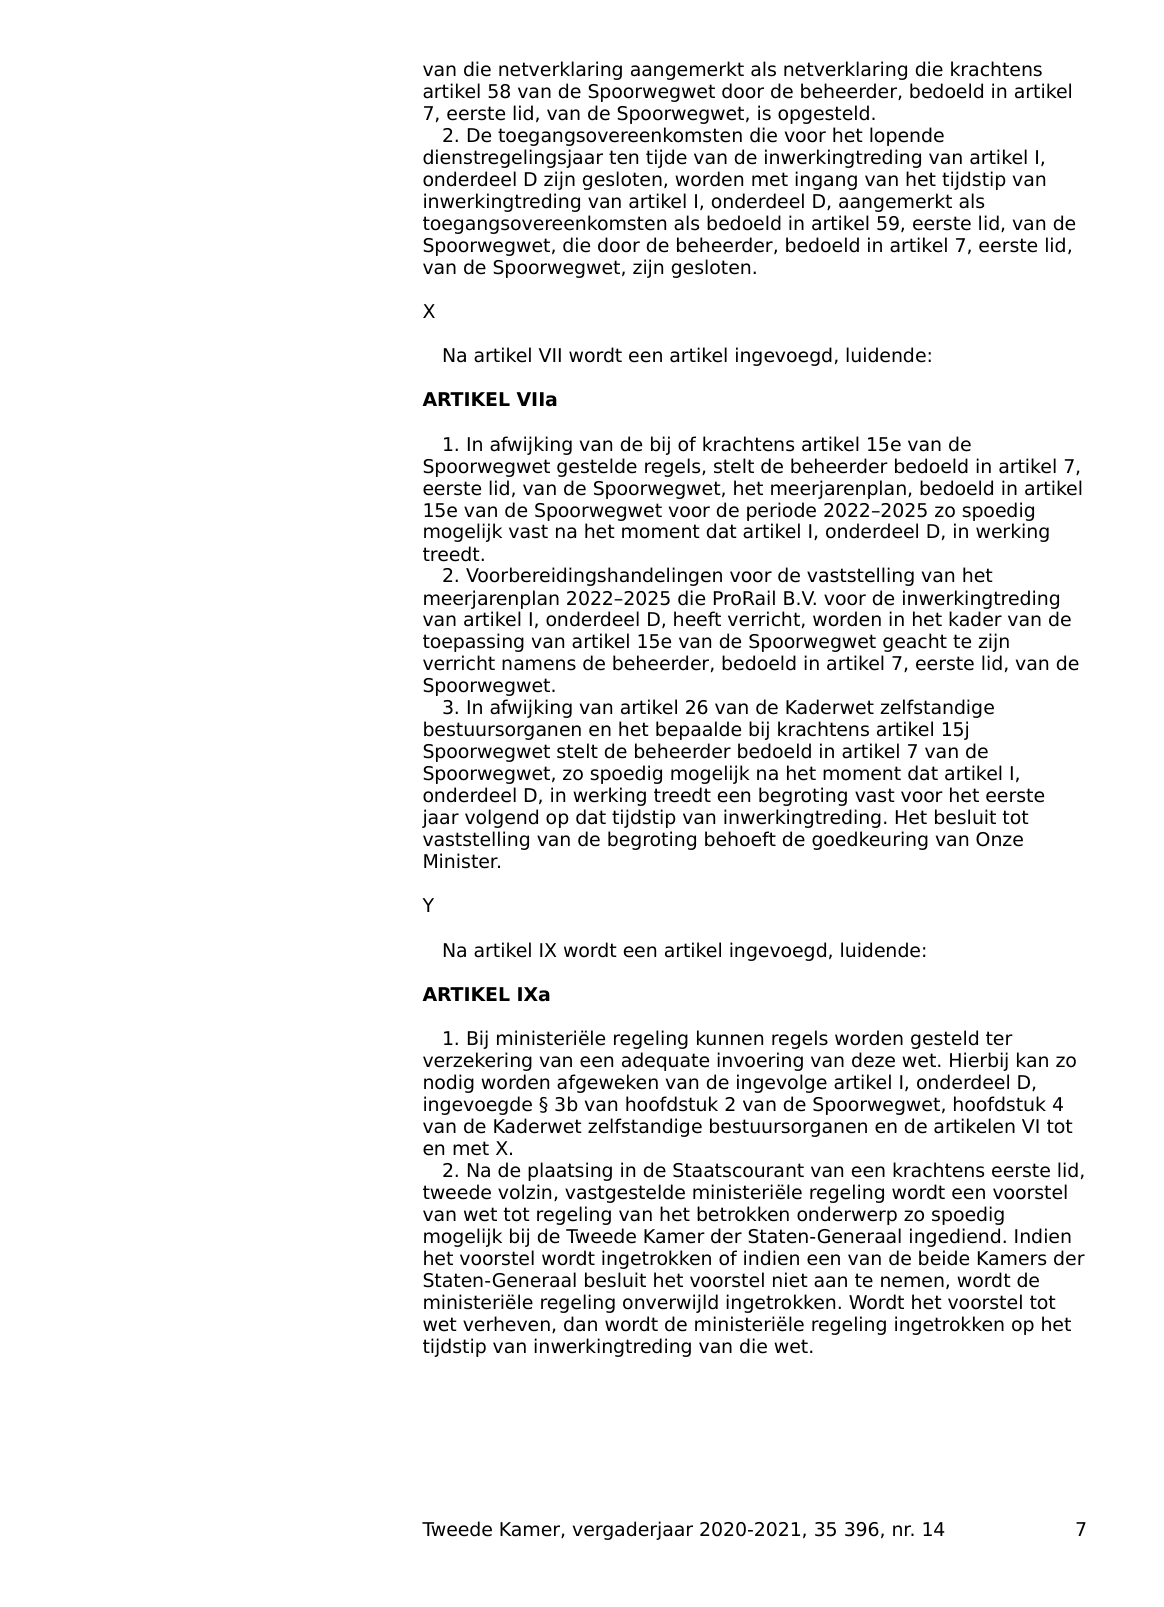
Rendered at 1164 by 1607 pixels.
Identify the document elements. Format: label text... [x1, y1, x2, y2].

subtitle ARTIKEL VIIa [422, 389, 1087, 411]
text 1. In afwijking van de bij of krachtens artikel 15e van de Spoorwegwet gestelde regels, stelt de beheerder bedoeld in artikel 7, eerste lid, van de Spoorwegwet, het meerjarenplan, bedoeld in artikel 15e van de Spoorwegwet voor de periode 2022–2025 zo spoedig mogelijk vast na het moment dat artikel I, onderdeel D, in werking treedt. [422, 433, 1087, 565]
text van die netverklaring aangemerkt als netverklaring die krachtens artikel 58 van de Spoorwegwet door de beheerder, bedoeld in artikel 7, eerste lid, van de Spoorwegwet, is opgesteld. [422, 59, 1087, 125]
text Na artikel IX wordt een artikel ingevoegd, luidende: [422, 939, 1087, 961]
text 2. Na de plaatsing in de Staatscourant van een krachtens eerste lid, tweede volzin, vastgestelde ministeriële regeling wordt een voorstel van wet tot regeling van het betrokken onderwerp zo spoedig mogelijk bij de Tweede Kamer der Staten-Generaal ingediend. Indien het voorstel wordt ingetrokken of indien een van de beide Kamers der Staten-Generaal besluit het voorstel niet aan te nemen, wordt de ministeriële regeling onverwijld ingetrokken. Wordt het voorstel tot wet verheven, dan wordt de ministeriële regeling ingetrokken op het tijdstip van inwerkingtreding van die wet. [422, 1160, 1087, 1357]
subtitle ARTIKEL IXa [422, 984, 1087, 1006]
text 2. Voorbereidingshandelingen voor de vaststelling van het meerjarenplan 2022–2025 die ProRail B.V. voor de inwerkingtreding van artikel I, onderdeel D, heeft verricht, worden in het kader van de toepassing van artikel 15e van de Spoorwegwet geacht te zijn verricht namens de beheerder, bedoeld in artikel 7, eerste lid, van de Spoorwegwet. [422, 565, 1087, 697]
text Na artikel VII wordt een artikel ingevoegd, luidende: [422, 345, 1087, 367]
text 2. De toegangsovereenkomsten die voor het lopende dienstregelingsjaar ten tijde van de inwerkingtreding van artikel I, onderdeel D zijn gesloten, worden met ingang van het tijdstip van inwerkingtreding van artikel I, onderdeel D, aangemerkt als toegangsovereenkomsten als bedoeld in artikel 59, eerste lid, van de Spoorwegwet, die door de beheerder, bedoeld in artikel 7, eerste lid, van de Spoorwegwet, zijn gesloten. [422, 125, 1087, 279]
subtitle X [422, 301, 1087, 323]
text 3. In afwijking van artikel 26 van de Kaderwet zelfstandige bestuursorganen en het bepaalde bij krachtens artikel 15j Spoorwegwet stelt de beheerder bedoeld in artikel 7 van de Spoorwegwet, zo spoedig mogelijk na het moment dat artikel I, onderdeel D, in werking treedt een begroting vast voor het eerste jaar volgend op dat tijdstip van inwerkingtreding. Het besluit tot vaststelling van de begroting behoeft de goedkeuring van Onze Minister. [422, 697, 1087, 873]
text 1. Bij ministeriële regeling kunnen regels worden gesteld ter verzekering van een adequate invoering van deze wet. Hierbij kan zo nodig worden afgeweken van de ingevolge artikel I, onderdeel D, ingevoegde § 3b van hoofdstuk 2 van de Spoorwegwet, hoofdstuk 4 van de Kaderwet zelfstandige bestuursorganen en de artikelen VI tot en met X. [422, 1028, 1087, 1160]
subtitle Y [422, 895, 1087, 917]
